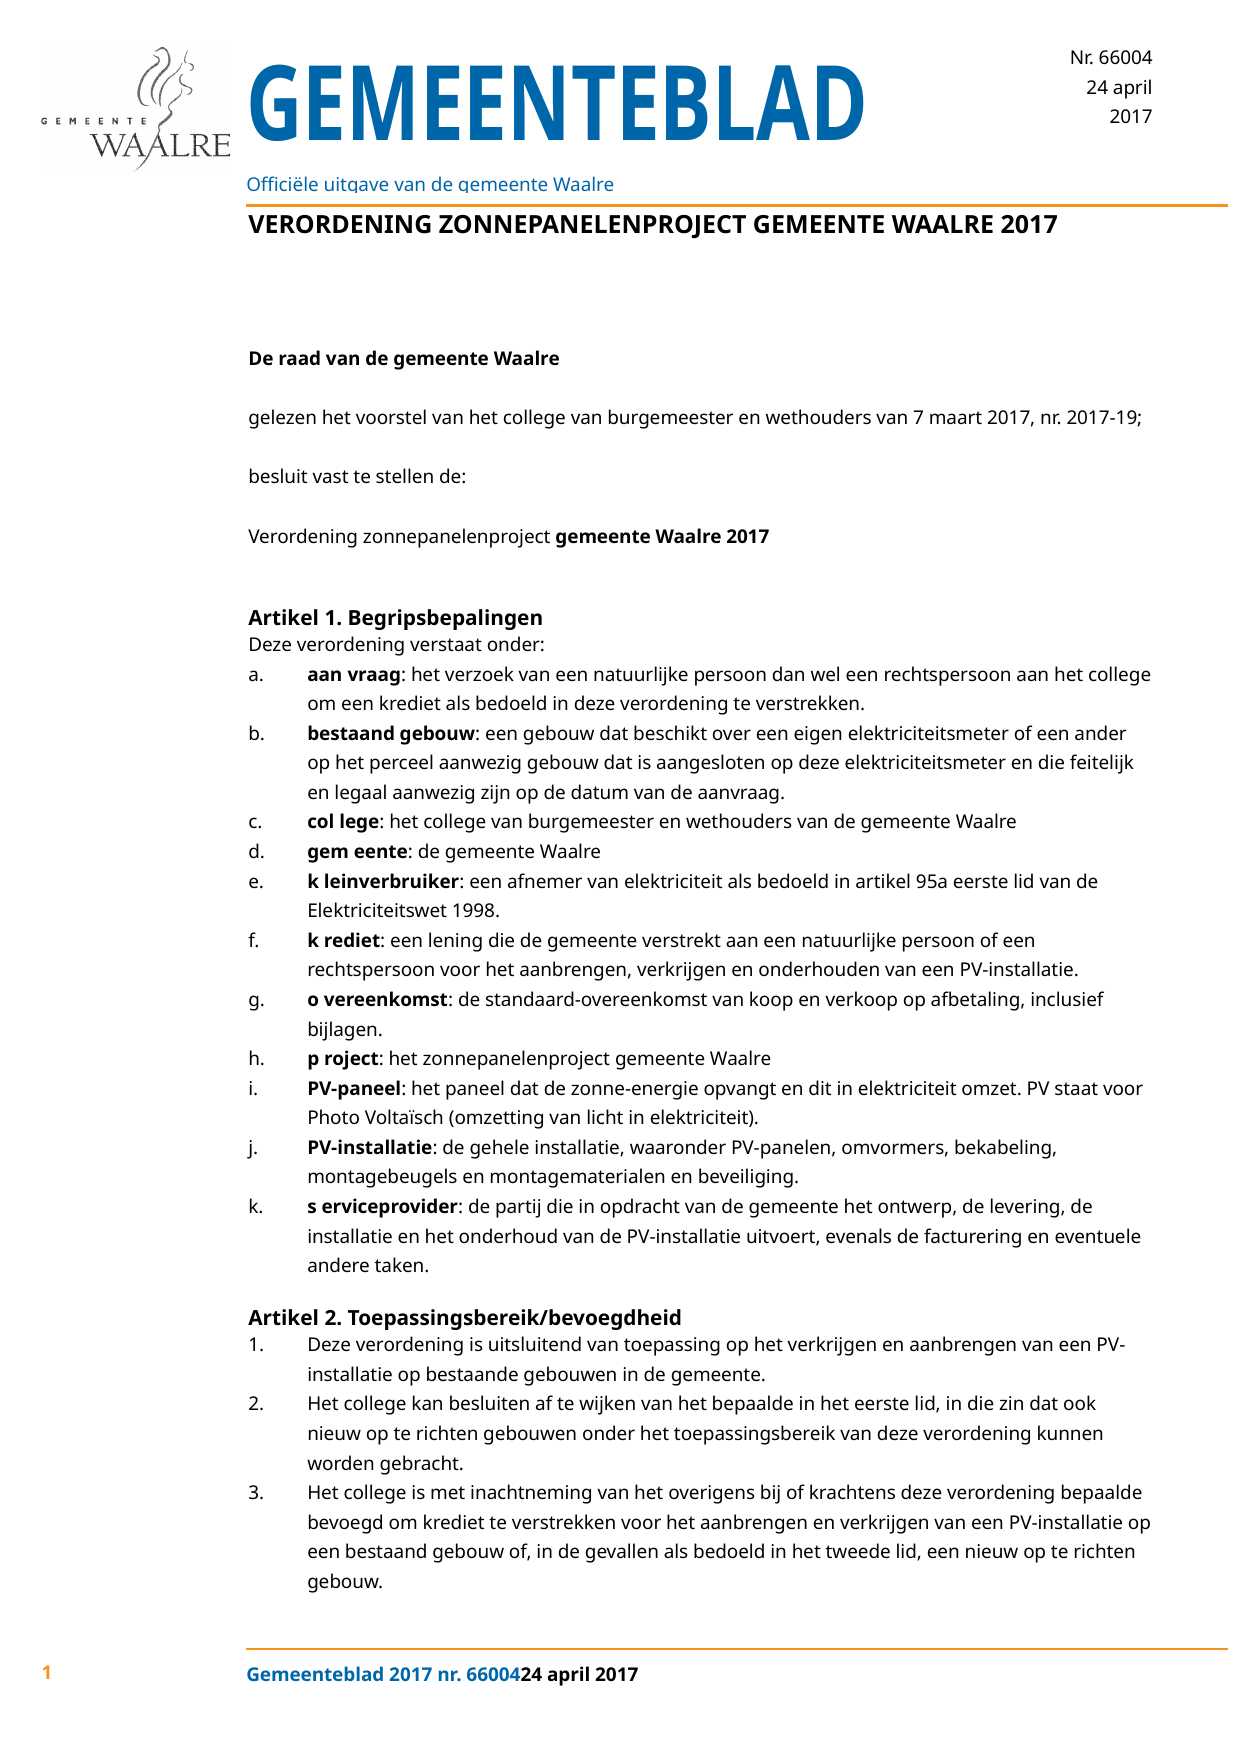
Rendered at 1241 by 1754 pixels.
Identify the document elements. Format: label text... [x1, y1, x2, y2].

list s erviceprovider: de partij die in opdracht van de gemeente het ontwerp, de levering, de installatie en het onderhoud van de PV-installatie uitvoert, evenals de facturering en eventuele andere taken. [248, 1193, 1152, 1278]
text gelezen het voorstel van het college van burgemeester en wethouders van 7 maart 2017, nr. 2017-19; [248, 404, 1152, 430]
list k leinverbruiker: een afnemer van elektriciteit als bedoeld in artikel 95a eerste lid van de Elektriciteitswet 1998. [248, 868, 1152, 923]
list Deze verordening is uitsluitend van toepassing op het verkrijgen en aanbrengen van een PV-installatie op bestaande gebouwen in de gemeente. [248, 1331, 1152, 1387]
text VERORDENING ZONNEPANELENPROJECT GEMEENTE WAALRE 2017 [248, 207, 1152, 241]
list Het college is met inachtneming van het overigens bij of krachtens deze verordening bepaalde bevoegd om krediet te verstrekken voor het aanbrengen en verkrijgen van een PV-installatie op een bestaand gebouw of, in de gevallen als bedoeld in het tweede lid, een nieuw op te richten gebouw. [248, 1479, 1152, 1594]
list Het college kan besluiten af te wijken van het bepaalde in het eerste lid, in die zin dat ook nieuw op te richten gebouwen onder het toepassingsbereik van deze verordening kunnen worden gebracht. [248, 1391, 1152, 1475]
list bestaand gebouw: een gebouw dat beschikt over een eigen elektriciteitsmeter of een ander op het perceel aanwezig gebouw dat is aangesloten op deze elektriciteitsmeter en die feitelijk en legaal aanwezig zijn op de datum van de aanvraag. [248, 720, 1152, 805]
list PV-paneel: het paneel dat de zonne-energie opvangt en dit in elektriciteit omzet. PV staat voor Photo Voltaïsch (omzetting van licht in elektriciteit). [248, 1075, 1152, 1130]
list gem eente: de gemeente Waalre [248, 838, 1152, 864]
text Artikel 1. Begripsbepalingen [248, 603, 1152, 631]
text Deze verordening verstaat onder: [248, 631, 1152, 657]
text Verordening zonnepanelenproject gemeente Waalre 2017 [248, 523, 1152, 548]
list p roject: het zonnepanelenproject gemeente Waalre [248, 1045, 1152, 1071]
text De raad van de gemeente Waalre [248, 345, 1152, 371]
list o vereenkomst: de standaard-overeenkomst van koop en verkoop op afbetaling, inclusief bijlagen. [248, 986, 1152, 1042]
list col lege: het college van burgemeester en wethouders van de gemeente Waalre [248, 809, 1152, 834]
list aan vraag: het verzoek van een natuurlijke persoon dan wel een rechtspersoon aan het college om een krediet als bedoeld in deze verordening te verstrekken. [248, 661, 1152, 716]
text Artikel 2. Toepassingsbereik/bevoegdheid [248, 1303, 1152, 1331]
picture [41, 47, 231, 172]
list PV-installatie: de gehele installatie, waaronder PV-panelen, omvormers, bekabeling, montagebeugels en montagematerialen en beveiliging. [248, 1134, 1152, 1189]
list k rediet: een lening die de gemeente verstrekt aan een natuurlijke persoon of een rechtspersoon voor het aanbrengen, verkrijgen en onderhouden van een PV-installatie. [248, 927, 1152, 982]
text besluit vast te stellen de: [248, 464, 1152, 489]
